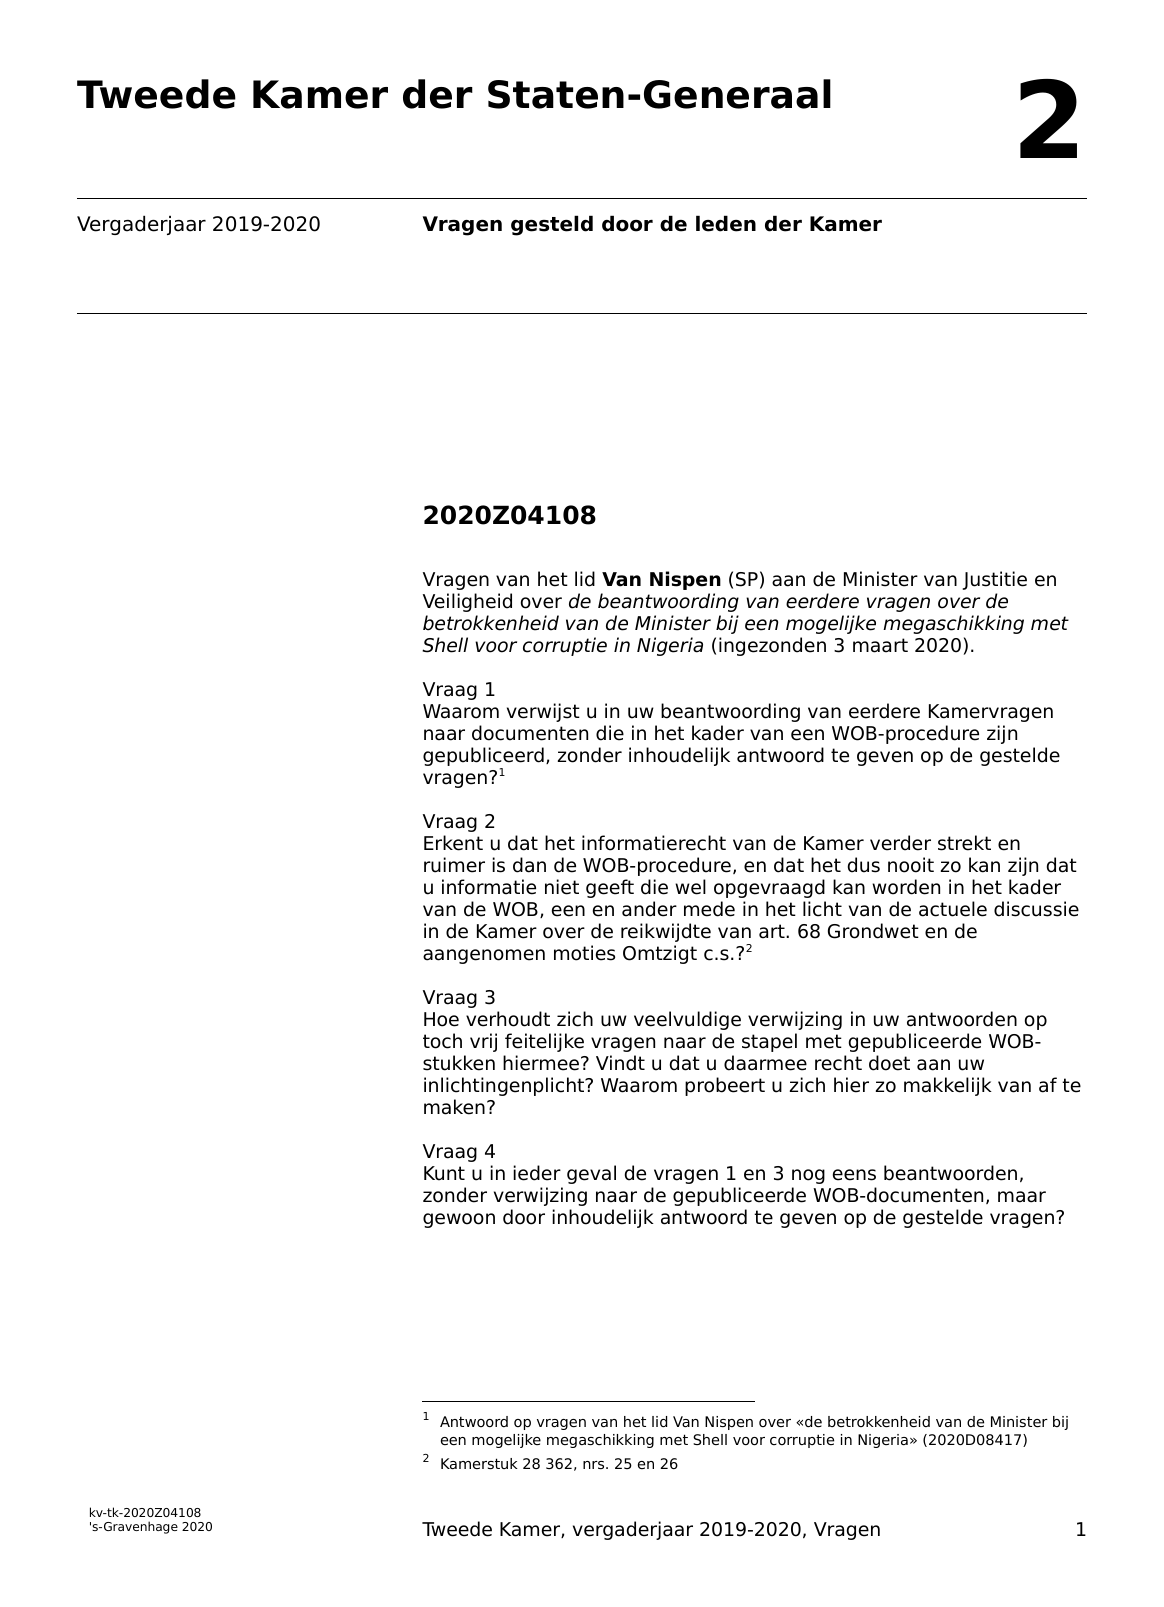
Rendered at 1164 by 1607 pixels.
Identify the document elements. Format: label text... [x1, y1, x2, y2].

text Vraag 2 [422, 811, 1087, 833]
text Erkent u dat het informatierecht van de Kamer verder strekt en ruimer is dan de WOB-procedure, en dat het dus nooit zo kan zijn dat u informatie niet geeft die wel opgevraagd kan worden in het kader van de WOB, een en ander mede in het licht van de actuele discussie in de Kamer over de reikwijdte van art. 68 Grondwet en de aangenomen moties Omtzigt c.s.? [422, 833, 1087, 965]
table_cell Vragen gesteld door de leden der Kamer [422, 199, 1087, 313]
text Vraag 1 [422, 679, 1087, 701]
text Kunt u in ieder geval de vragen 1 en 3 nog eens beantwoorden, zonder verwijzing naar de gepubliceerde WOB-documenten, maar gewoon door inhoudelijk antwoord te geven op de gestelde vragen? [422, 1163, 1087, 1229]
text Vraag 4 [422, 1141, 1087, 1163]
text Waarom verwijst u in uw beantwoording van eerdere Kamervragen naar documenten die in het kader van een WOB-procedure zijn gepubliceerd, zonder inhoudelijk antwoord te geven op de gestelde vragen? [422, 701, 1087, 789]
text Kamerstuk 28 362, nrs. 25 en 26 [422, 1452, 1087, 1474]
table_header Tweede Kamer der Staten-Generaal [77, 59, 886, 198]
text Vraag 3 [422, 987, 1087, 1009]
text Antwoord op vragen van het lid Van Nispen over «de betrokkenheid van de Minister bij een mogelijke megaschikking met Shell voor corruptie in Nigeria» (2020D08417) [422, 1410, 1087, 1449]
table_cell Vergaderjaar 2019-2020 [77, 199, 422, 313]
text 's-Gravenhage 2020 [88, 1520, 323, 1534]
text 2020Z04108 [422, 501, 1087, 531]
text Hoe verhoudt zich uw veelvuldige verwijzing in uw antwoorden op toch vrij feitelijke vragen naar de stapel met gepubliceerde WOB-stukken hiermee? Vindt u dat u daarmee recht doet aan uw inlichtingenplicht? Waarom probeert u zich hier zo makkelijk van af te maken? [422, 1009, 1087, 1119]
table_header 2 [886, 59, 1087, 198]
text kv-tk-2020Z04108 [88, 1506, 323, 1520]
text Vragen van het lid Van Nispen (SP) aan de Minister van Justitie en Veiligheid over de beantwoording van eerdere vragen over de betrokkenheid van de Minister bij een mogelijke megaschikking met Shell voor corruptie in Nigeria (ingezonden 3 maart 2020). [422, 569, 1087, 657]
